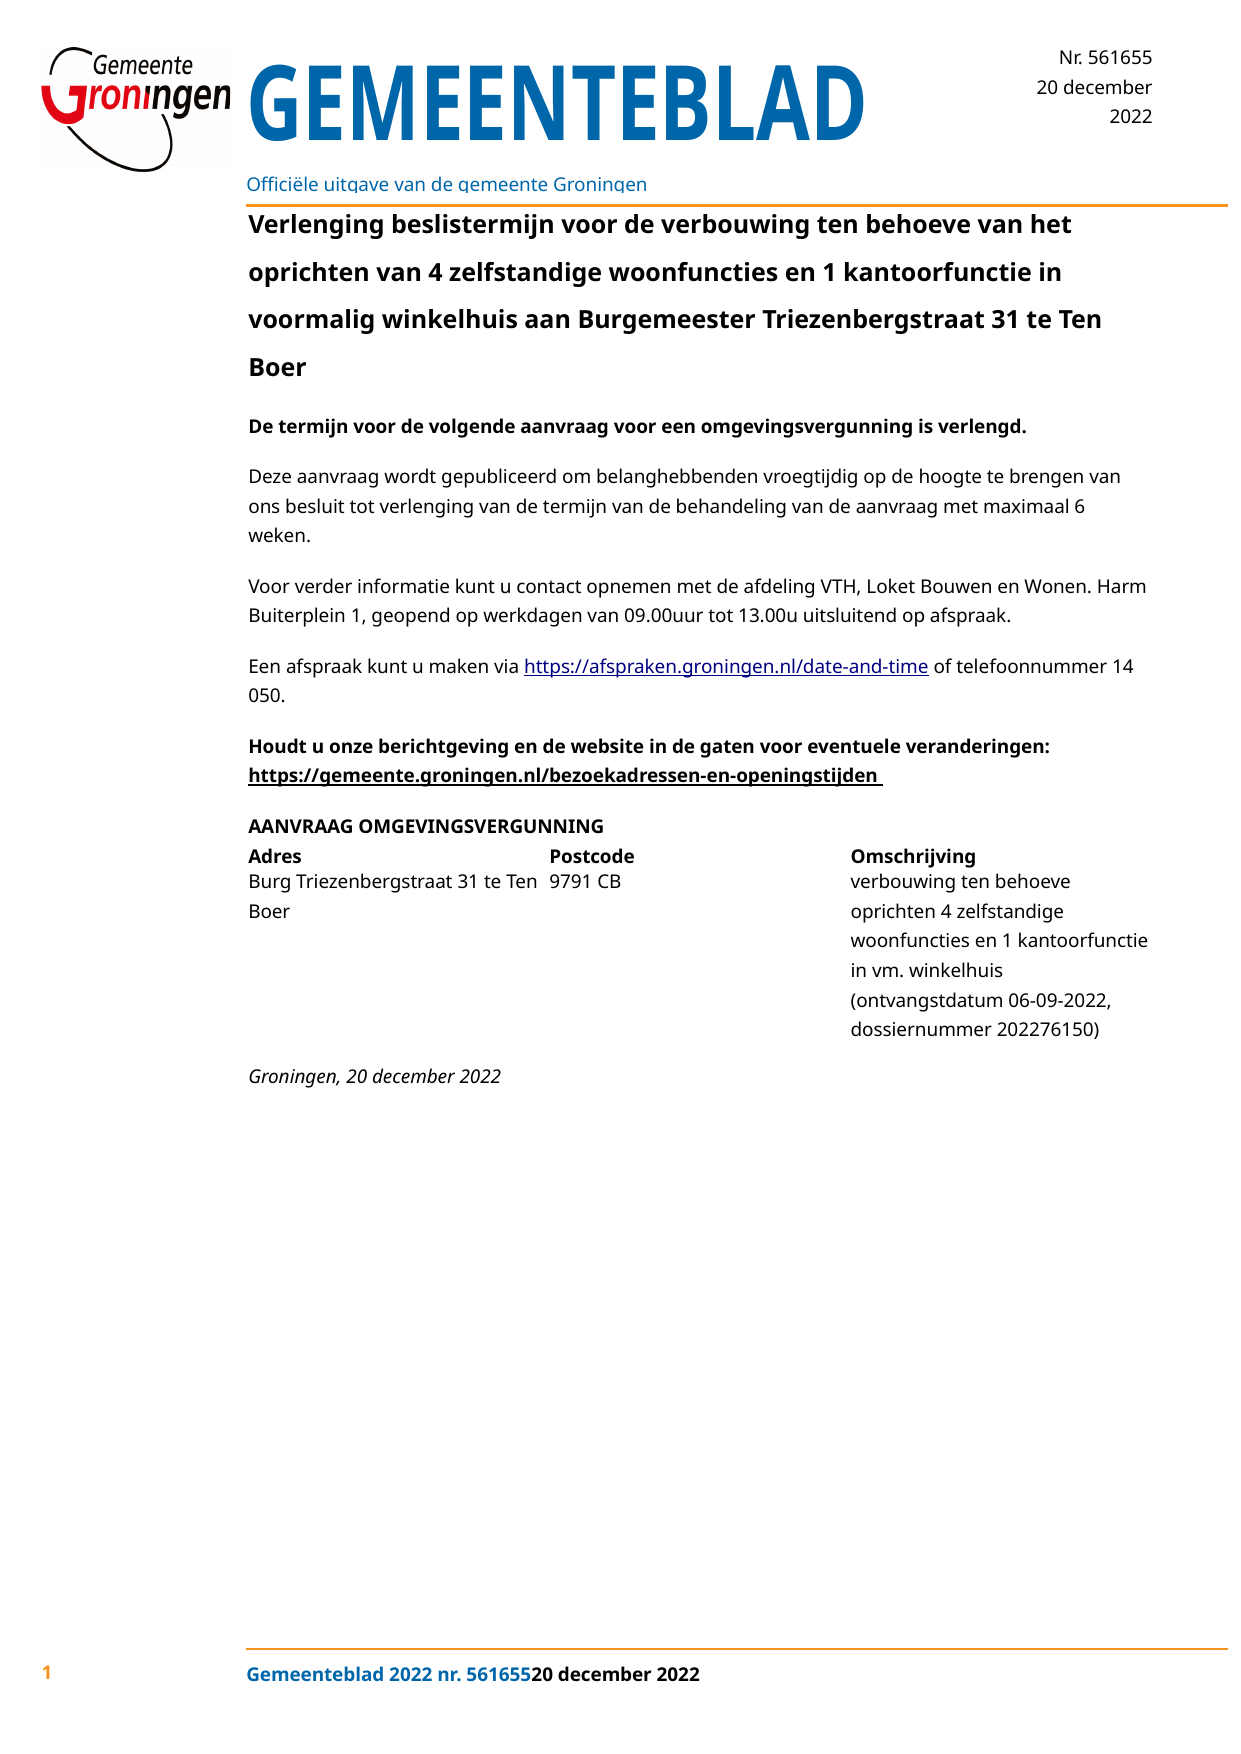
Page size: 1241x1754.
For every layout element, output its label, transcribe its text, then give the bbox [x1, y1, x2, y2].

table_cell 9791 CB [549, 869, 850, 1042]
picture [41, 47, 231, 172]
text Houdt u onze berichtgeving en de website in de gaten voor eventuele veranderingen: https://gemeente.groningen.nl/bezoekadressen-en-openingstijden [248, 733, 1152, 788]
text AANVRAAG OMGEVINGSVERGUNNING [248, 813, 1152, 839]
table_header Omschrijving [850, 843, 1152, 868]
text Groningen, 20 december 2022 [248, 1064, 1152, 1089]
text De termijn voor de volgende aanvraag voor een omgevingsvergunning is verlengd. [248, 413, 1152, 439]
text Een afspraak kunt u maken via https://afspraken.groningen.nl/date-and-time of telefoonnummer 14 050. [248, 653, 1152, 708]
table_header Postcode [549, 843, 850, 868]
text Voor verder informatie kunt u contact opnemen met de afdeling VTH, Loket Bouwen en Wonen. Harm Buiterplein 1, geopend op werkdagen van 09.00uur tot 13.00u uitsluitend op afspraak. [248, 573, 1152, 628]
table_header Adres [248, 843, 549, 868]
text Verlenging beslistermijn voor de verbouwing ten behoeve van het oprichten van 4 zelfstandige woonfuncties en 1 kantoorfunctie in voormalig winkelhuis aan Burgemeester Triezenbergstraat 31 te Ten Boer [248, 207, 1152, 384]
table_cell verbouwing ten behoeve oprichten 4 zelfstandige woonfuncties en 1 kantoorfunctie in vm. winkelhuis (ontvangstdatum 06-09-2022, dossiernummer 202276150) [850, 869, 1152, 1042]
text Deze aanvraag wordt gepubliceerd om belanghebbenden vroegtijdig op de hoogte te brengen van ons besluit tot verlenging van de termijn van de behandeling van de aanvraag met maximaal 6 weken. [248, 463, 1152, 548]
table_cell Burg Triezenbergstraat 31 te Ten Boer [248, 869, 549, 1042]
